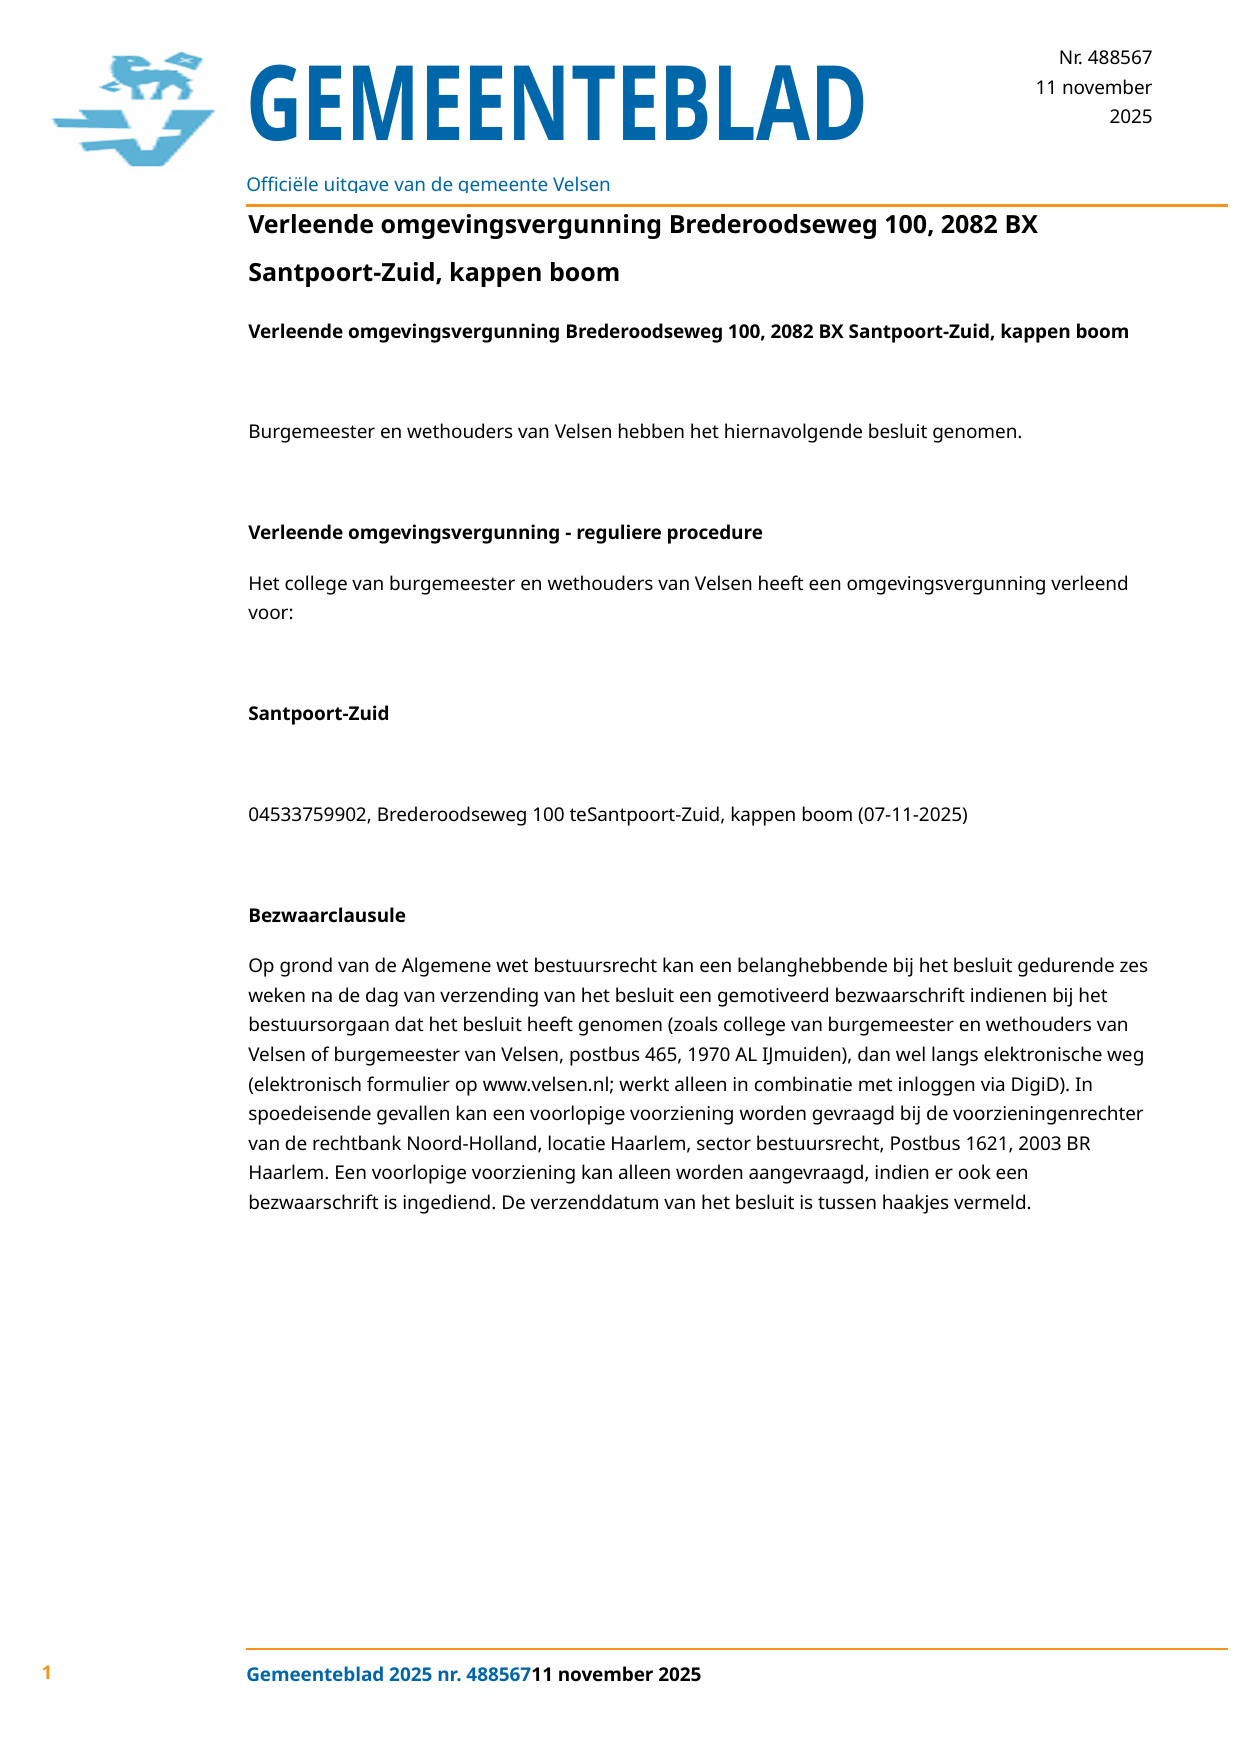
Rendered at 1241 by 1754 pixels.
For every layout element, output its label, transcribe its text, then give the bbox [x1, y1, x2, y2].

text Bezwaarclausule [248, 902, 1152, 928]
text Verleende omgevingsvergunning Brederoodseweg 100, 2082 BX Santpoort-Zuid, kappen boom [248, 207, 1152, 288]
text Verleende omgevingsvergunning - reguliere procedure [248, 519, 1152, 545]
text 04533759902, Brederoodseweg 100 teSantpoort-Zuid, kappen boom (07-11-2025) [248, 801, 1152, 827]
text Het college van burgemeester en wethouders van Velsen heeft een omgevingsvergunning verleend voor: [248, 570, 1152, 625]
text Burgemeester en wethouders van Velsen hebben het hiernavolgende besluit genomen. [248, 419, 1152, 444]
text Santpoort-Zuid [248, 700, 1152, 726]
picture [41, 47, 231, 172]
text Verleende omgevingsvergunning Brederoodseweg 100, 2082 BX Santpoort-Zuid, kappen boom [248, 318, 1152, 344]
text Op grond van de Algemene wet bestuursrecht kan een belanghebbende bij het besluit gedurende zes weken na de dag van verzending van het besluit een gemotiveerd bezwaarschrift indienen bij het bestuursorgaan dat het besluit heeft genomen (zoals college van burgemeester en wethouders van Velsen of burgemeester van Velsen, postbus 465, 1970 AL IJmuiden), dan wel langs elektronische weg (elektronisch formulier op www.velsen.nl; werkt alleen in combinatie met inloggen via DigiD). In spoedeisende gevallen kan een voorlopige voorziening worden gevraagd bij de voorzieningenrechter van de rechtbank Noord-Holland, locatie Haarlem, sector bestuursrecht, Postbus 1621, 2003 BR Haarlem. Een voorlopige voorziening kan alleen worden aangevraagd, indien er ook een bezwaarschrift is ingediend. De verzenddatum van het besluit is tussen haakjes vermeld. [248, 952, 1152, 1215]
